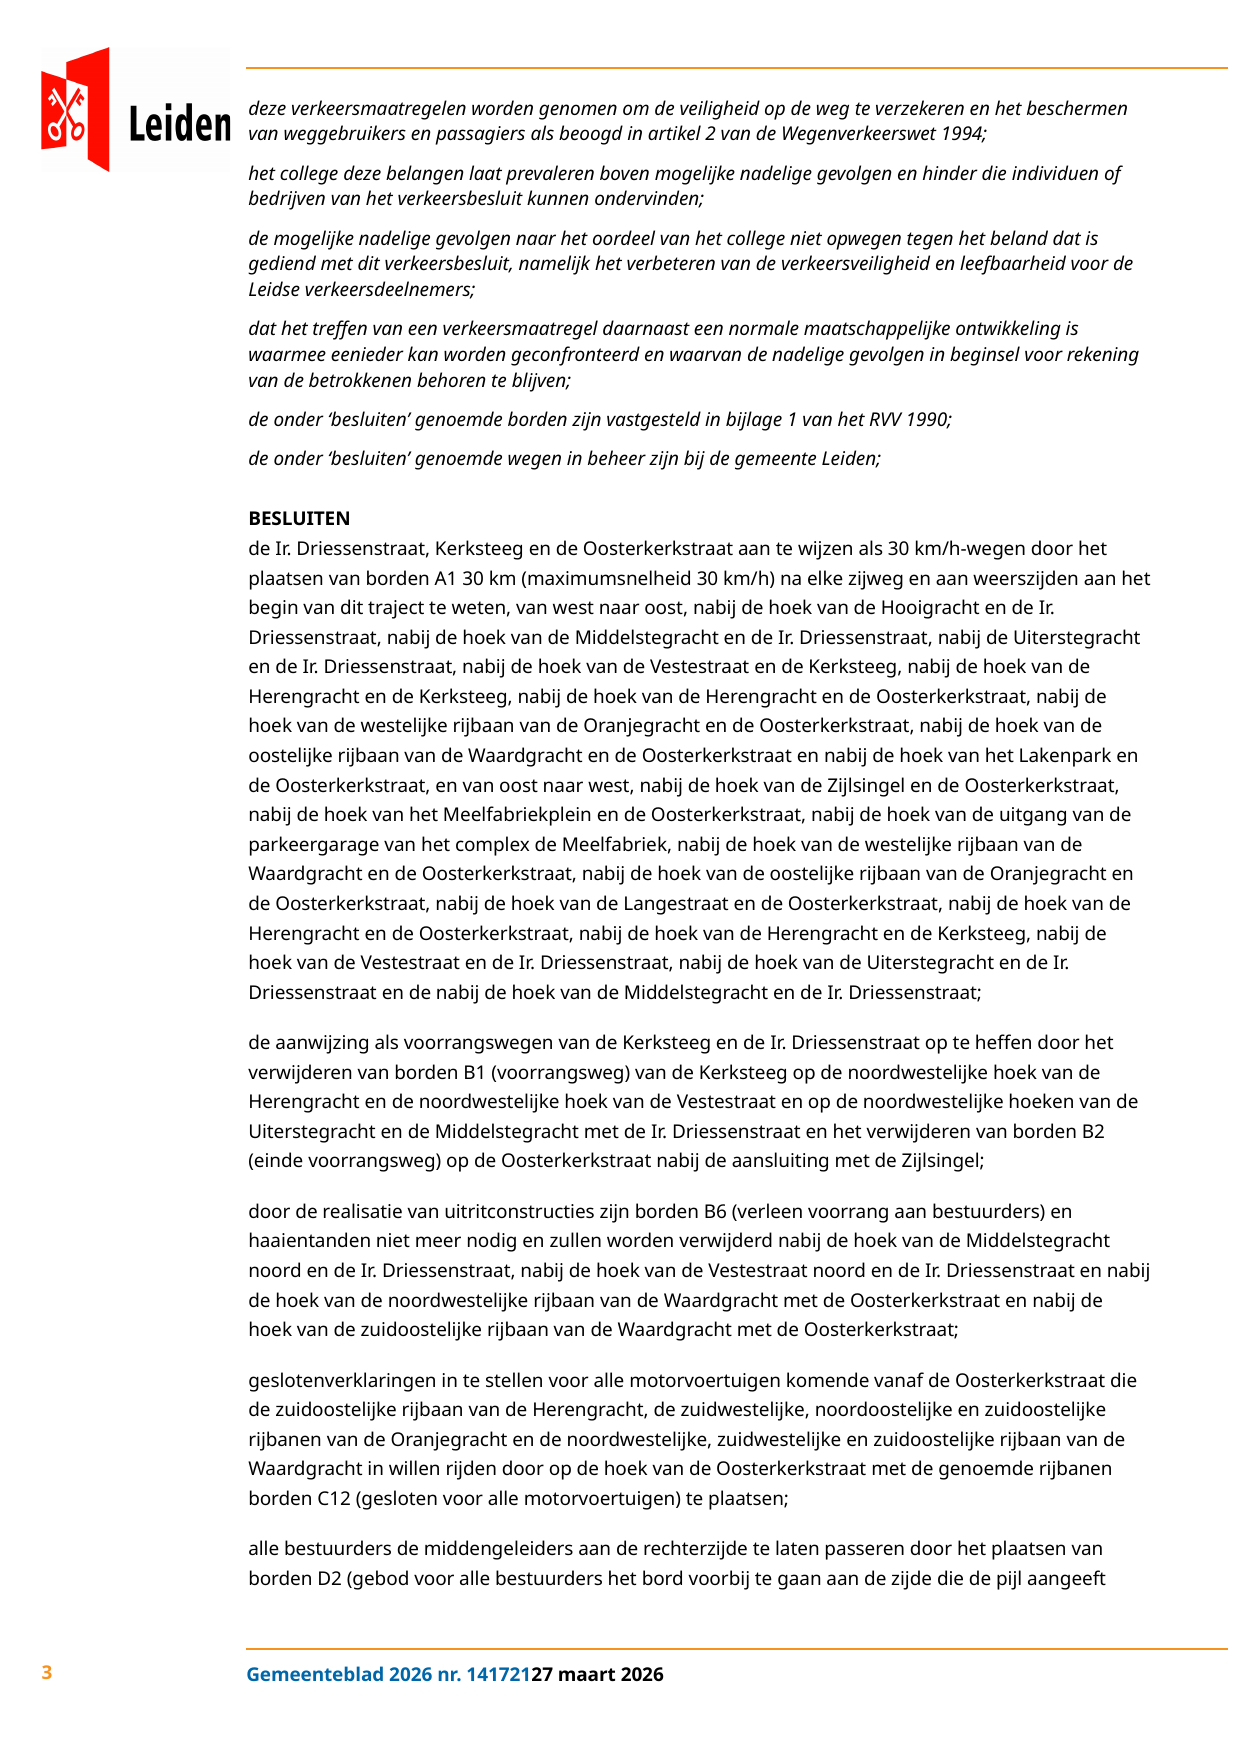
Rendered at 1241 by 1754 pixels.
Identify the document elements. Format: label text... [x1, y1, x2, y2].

text de Ir. Driessenstraat, Kerksteeg en de Oosterkerkstraat aan te wijzen als 30 km/h-wegen door het plaatsen van borden A1 30 km (maximumsnelheid 30 km/h) na elke zijweg en aan weerszijden aan het begin van dit traject te weten, van west naar oost, nabij de hoek van de Hooigracht en de Ir. Driessenstraat, nabij de hoek van de Middelstegracht en de Ir. Driessenstraat, nabij de Uiterstegracht en de Ir. Driessenstraat, nabij de hoek van de Vestestraat en de Kerksteeg, nabij de hoek van de Herengracht en de Kerksteeg, nabij de hoek van de Herengracht en de Oosterkerkstraat, nabij de hoek van de westelijke rijbaan van de Oranjegracht en de Oosterkerkstraat, nabij de hoek van de oostelijke rijbaan van de Waardgracht en de Oosterkerkstraat en nabij de hoek van het Lakenpark en de Oosterkerkstraat, en van oost naar west, nabij de hoek van de Zijlsingel en de Oosterkerkstraat, nabij de hoek van het Meelfabriekplein en de Oosterkerkstraat, nabij de hoek van de uitgang van de parkeergarage van het complex de Meelfabriek, nabij de hoek van de westelijke rijbaan van de Waardgracht en de Oosterkerkstraat, nabij de hoek van de oostelijke rijbaan van de Oranjegracht en de Oosterkerkstraat, nabij de hoek van de Langestraat en de Oosterkerkstraat, nabij de hoek van de Herengracht en de Oosterkerkstraat, nabij de hoek van de Herengracht en de Kerksteeg, nabij de hoek van de Vestestraat en de Ir. Driessenstraat, nabij de hoek van de Uiterstegracht en de Ir. Driessenstraat en de nabij de hoek van de Middelstegracht en de Ir. Driessenstraat; [248, 535, 1152, 1005]
text de onder ‘besluiten’ genoemde wegen in beheer zijn bij de gemeente Leiden; [248, 446, 1152, 471]
text alle bestuurders de middengeleiders aan de rechterzijde te laten passeren door het plaatsen van borden D2 (gebod voor alle bestuurders het bord voorbij te gaan aan de zijde die de pijl aangeeft [248, 1536, 1152, 1591]
text het college deze belangen laat prevaleren boven mogelijke nadelige gevolgen en hinder die individuen of bedrijven van het verkeersbesluit kunnen ondervinden; [248, 160, 1152, 211]
text deze verkeersmaatregelen worden genomen om de veiligheid op de weg te verzekeren en het beschermen van weggebruikers en passagiers als beoogd in artikel 2 van de Wegenverkeerswet 1994; [248, 95, 1152, 146]
text BESLUITEN [248, 506, 1152, 531]
text de aanwijzing als voorrangswegen van de Kerksteeg en de Ir. Driessenstraat op te heffen door het verwijderen van borden B1 (voorrangsweg) van de Kerksteeg op de noordwestelijke hoek van de Herengracht en de noordwestelijke hoek van de Vestestraat en op de noordwestelijke hoeken van de Uiterstegracht en de Middelstegracht met de Ir. Driessenstraat en het verwijderen van borden B2 (einde voorrangsweg) op de Oosterkerkstraat nabij de aansluiting met de Zijlsingel; [248, 1029, 1152, 1173]
text de onder ‘besluiten’ genoemde borden zijn vastgesteld in bijlage 1 van het RVV 1990; [248, 406, 1152, 432]
text geslotenverklaringen in te stellen voor alle motorvoertuigen komende vanaf de Oosterkerkstraat die de zuidoostelijke rijbaan van de Herengracht, de zuidwestelijke, noordoostelijke en zuidoostelijke rijbanen van de Oranjegracht en de noordwestelijke, zuidwestelijke en zuidoostelijke rijbaan van de Waardgracht in willen rijden door op de hoek van de Oosterkerkstraat met de genoemde rijbanen borden C12 (gesloten voor alle motorvoertuigen) te plaatsen; [248, 1367, 1152, 1511]
text de mogelijke nadelige gevolgen naar het oordeel van het college niet opwegen tegen het beland dat is gediend met dit verkeersbesluit, namelijk het verbeteren van de verkeersveiligheid en leefbaarheid voor de Leidse verkeersdeelnemers; [248, 225, 1152, 302]
text dat het treffen van een verkeersmaatregel daarnaast een normale maatschappelijke ontwikkeling is waarmee eenieder kan worden geconfronteerd en waarvan de nadelige gevolgen in beginsel voor rekening van de betrokkenen behoren te blijven; [248, 316, 1152, 393]
picture [41, 47, 231, 172]
text door de realisatie van uitritconstructies zijn borden B6 (verleen voorrang aan bestuurders) en haaientanden niet meer nodig en zullen worden verwijderd nabij de hoek van de Middelstegracht noord en de Ir. Driessenstraat, nabij de hoek van de Vestestraat noord en de Ir. Driessenstraat en nabij de hoek van de noordwestelijke rijbaan van de Waardgracht met de Oosterkerkstraat en nabij de hoek van de zuidoostelijke rijbaan van de Waardgracht met de Oosterkerkstraat; [248, 1198, 1152, 1342]
